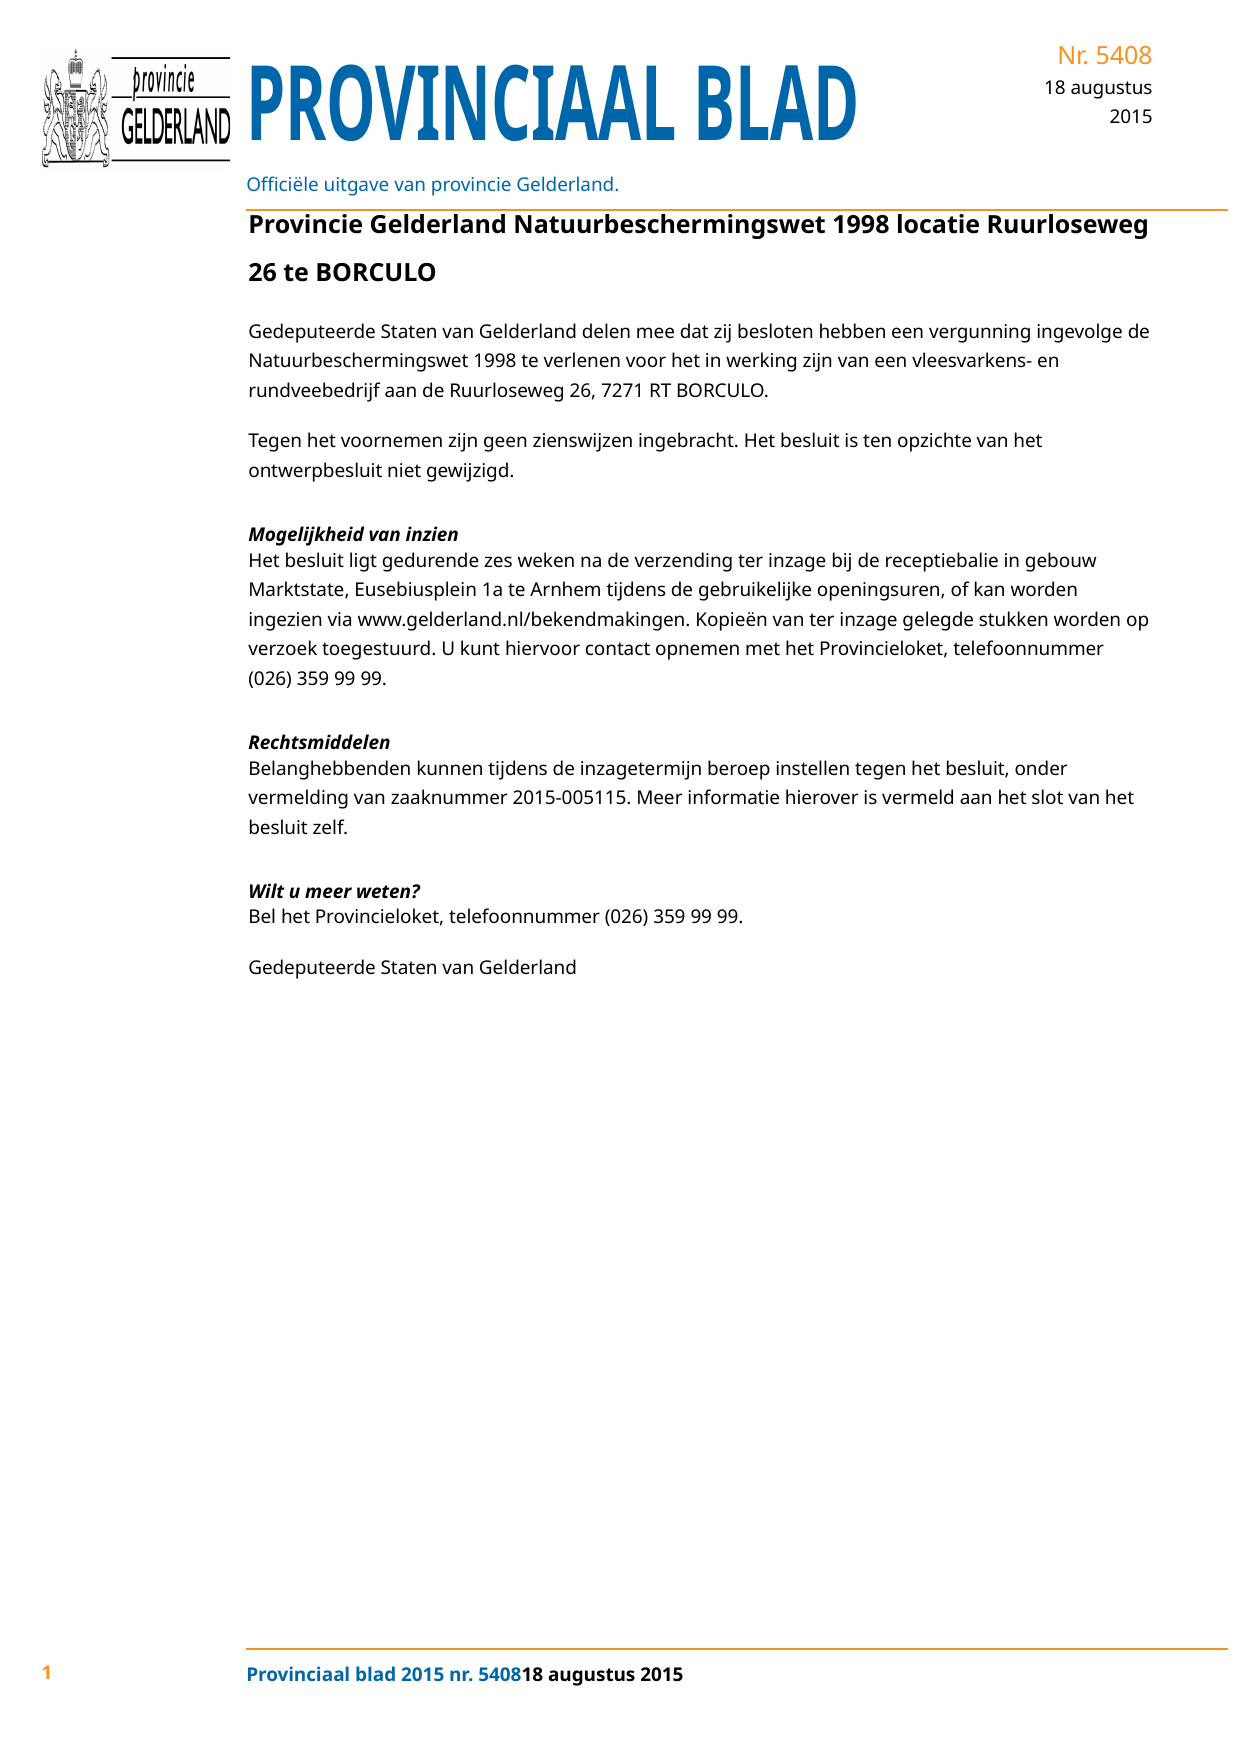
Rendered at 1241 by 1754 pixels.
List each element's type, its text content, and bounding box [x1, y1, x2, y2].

text Rechtsmiddelen [248, 729, 1152, 755]
text Mogelijkheid van inzien [248, 521, 1152, 547]
text Belanghebbenden kunnen tijdens de inzagetermijn beroep instellen tegen het besluit, onder vermelding van zaaknummer 2015-005115. Meer informatie hierover is vermeld aan het slot van het besluit zelf. [248, 755, 1152, 840]
picture [41, 47, 231, 172]
text Tegen het voornemen zijn geen zienswijzen ingebracht. Het besluit is ten opzichte van het ontwerpbesluit niet gewijzigd. [248, 427, 1152, 483]
text Bel het Provincieloket, telefoonnummer (026) 359 99 99. [248, 904, 1152, 929]
text Provincie Gelderland Natuurbeschermingswet 1998 locatie Ruurloseweg 26 te BORCULO [248, 211, 1152, 288]
text Wilt u meer weten? [248, 878, 1152, 904]
text Gedeputeerde Staten van Gelderland [248, 954, 1152, 980]
text Gedeputeerde Staten van Gelderland delen mee dat zij besloten hebben een vergunning ingevolge de Natuurbeschermingswet 1998 te verlenen voor het in werking zijn van een vleesvarkens- en rundveebedrijf aan de Ruurloseweg 26, 7271 RT BORCULO. [248, 318, 1152, 403]
text Het besluit ligt gedurende zes weken na de verzending ter inzage bij de receptiebalie in gebouw Marktstate, Eusebiusplein 1a te Arnhem tijdens de gebruikelijke openingsuren, of kan worden ingezien via www.gelderland.nl/bekendmakingen. Kopieën van ter inzage gelegde stukken worden op verzoek toegestuurd. U kunt hiervoor contact opnemen met het Provincieloket, telefoonnummer (026) 359 99 99. [248, 547, 1152, 691]
